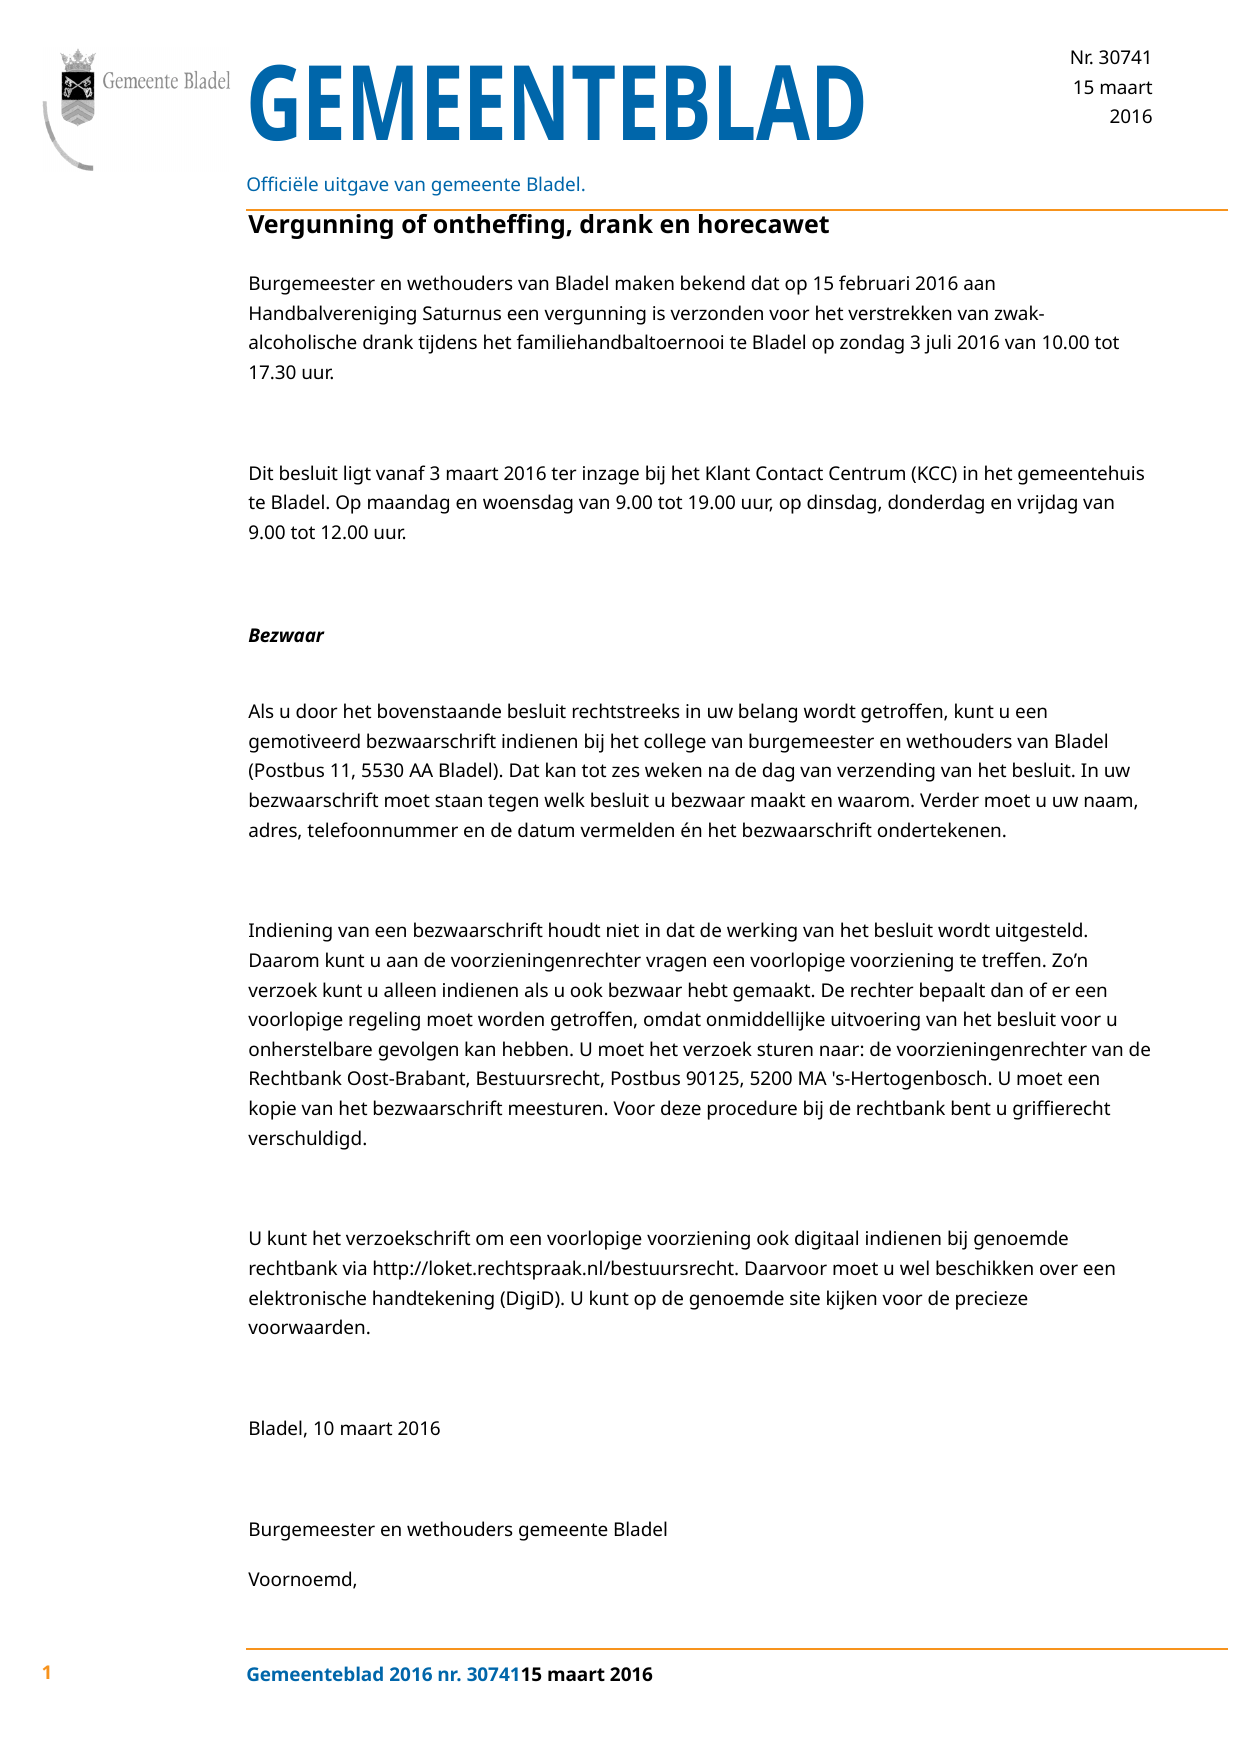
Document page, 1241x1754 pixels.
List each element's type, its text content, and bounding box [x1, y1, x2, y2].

text Burgemeester en wethouders van Bladel maken bekend dat op 15 februari 2016 aan Handbalvereniging Saturnus een vergunning is verzonden voor het verstrekken van zwak-alcoholische drank tijdens het familiehandbaltoernooi te Bladel op zondag 3 juli 2016 van 10.00 tot 17.30 uur. [248, 270, 1152, 385]
text Vergunning of ontheffing, drank en horecawet [248, 211, 1152, 241]
text Indiening van een bezwaarschrift houdt niet in dat de werking van het besluit wordt uitgesteld. Daarom kunt u aan de voorzieningenrechter vragen een voorlopige voorziening te treffen. Zo’n verzoek kunt u alleen indienen als u ook bezwaar hebt gemaakt. De rechter bepaalt dan of er een voorlopige regeling moet worden getroffen, omdat onmiddellijke uitvoering van het besluit voor u onherstelbare gevolgen kan hebben. U moet het verzoek sturen naar: de voorzieningenrechter van de Rechtbank Oost-Brabant, Bestuursrecht, Postbus 90125, 5200 MA 's-Hertogenbosch. U moet een kopie van het bezwaarschrift meesturen. Voor deze procedure bij de rechtbank bent u griffierecht verschuldigd. [248, 918, 1152, 1150]
picture [41, 47, 231, 172]
text Burgemeester en wethouders gemeente Bladel [248, 1516, 1152, 1542]
text Bezwaar [248, 622, 1152, 648]
text Bladel, 10 maart 2016 [248, 1415, 1152, 1441]
text Voornoemd, [248, 1566, 1152, 1592]
text Dit besluit ligt vanaf 3 maart 2016 ter inzage bij het Klant Contact Centrum (KCC) in het gemeentehuis te Bladel. Op maandag en woensdag van 9.00 tot 19.00 uur, op dinsdag, donderdag en vrijdag van 9.00 tot 12.00 uur. [248, 460, 1152, 545]
text Als u door het bovenstaande besluit rechtstreeks in uw belang wordt getroffen, kunt u een gemotiveerd bezwaarschrift indienen bij het college van burgemeester en wethouders van Bladel (Postbus 11, 5530 AA Bladel). Dat kan tot zes weken na de dag van verzending van het besluit. In uw bezwaarschrift moet staan tegen welk besluit u bezwaar maakt en waarom. Verder moet u uw naam, adres, telefoonnummer en de datum vermelden én het bezwaarschrift ondertekenen. [248, 698, 1152, 842]
text U kunt het verzoekschrift om een voorlopige voorziening ook digitaal indienen bij genoemde rechtbank via http://loket.rechtspraak.nl/bestuursrecht. Daarvoor moet u wel beschikken over een elektronische handtekening (DigiD). U kunt op de genoemde site kijken voor de precieze voorwaarden. [248, 1226, 1152, 1340]
